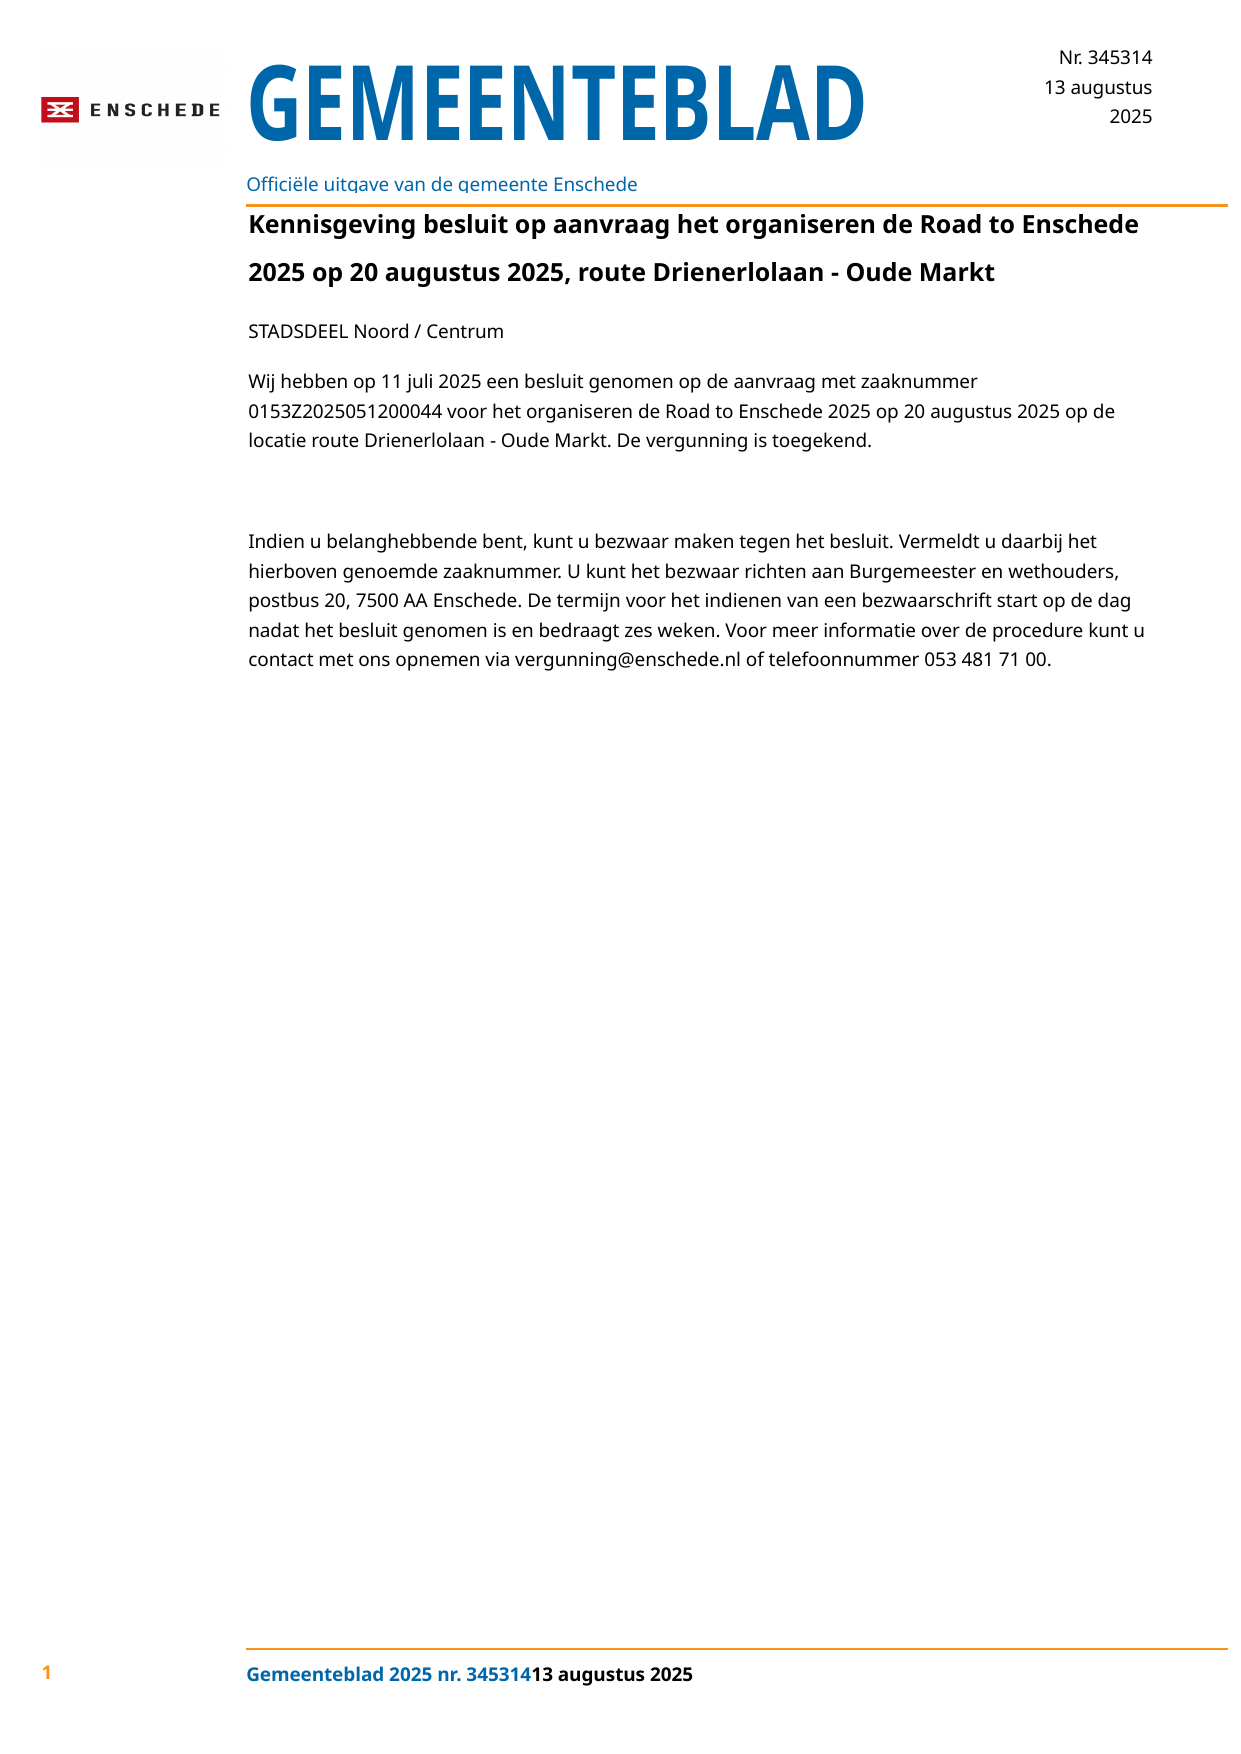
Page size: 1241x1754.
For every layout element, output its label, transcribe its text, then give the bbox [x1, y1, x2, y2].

text Indien u belanghebbende bent, kunt u bezwaar maken tegen het besluit. Vermeldt u daarbij het hierboven genoemde zaaknummer. U kunt het bezwaar richten aan Burgemeester en wethouders, postbus 20, 7500 AA Enschede. De termijn voor het indienen van een bezwaarschrift start op de dag nadat het besluit genomen is en bedraagt zes weken. Voor meer informatie over de procedure kunt u contact met ons opnemen via vergunning@enschede.nl of telefoonnummer 053 481 71 00. [248, 528, 1152, 672]
text STADSDEEL Noord / Centrum [248, 318, 1152, 344]
text Kennisgeving besluit op aanvraag het organiseren de Road to Enschede 2025 op 20 augustus 2025, route Drienerlolaan - Oude Markt [248, 207, 1152, 288]
picture [41, 47, 231, 172]
text Wij hebben op 11 juli 2025 een besluit genomen op de aanvraag met zaaknummer 0153Z2025051200044 voor het organiseren de Road to Enschede 2025 op 20 augustus 2025 op de locatie route Drienerlolaan - Oude Markt. De vergunning is toegekend. [248, 368, 1152, 453]
